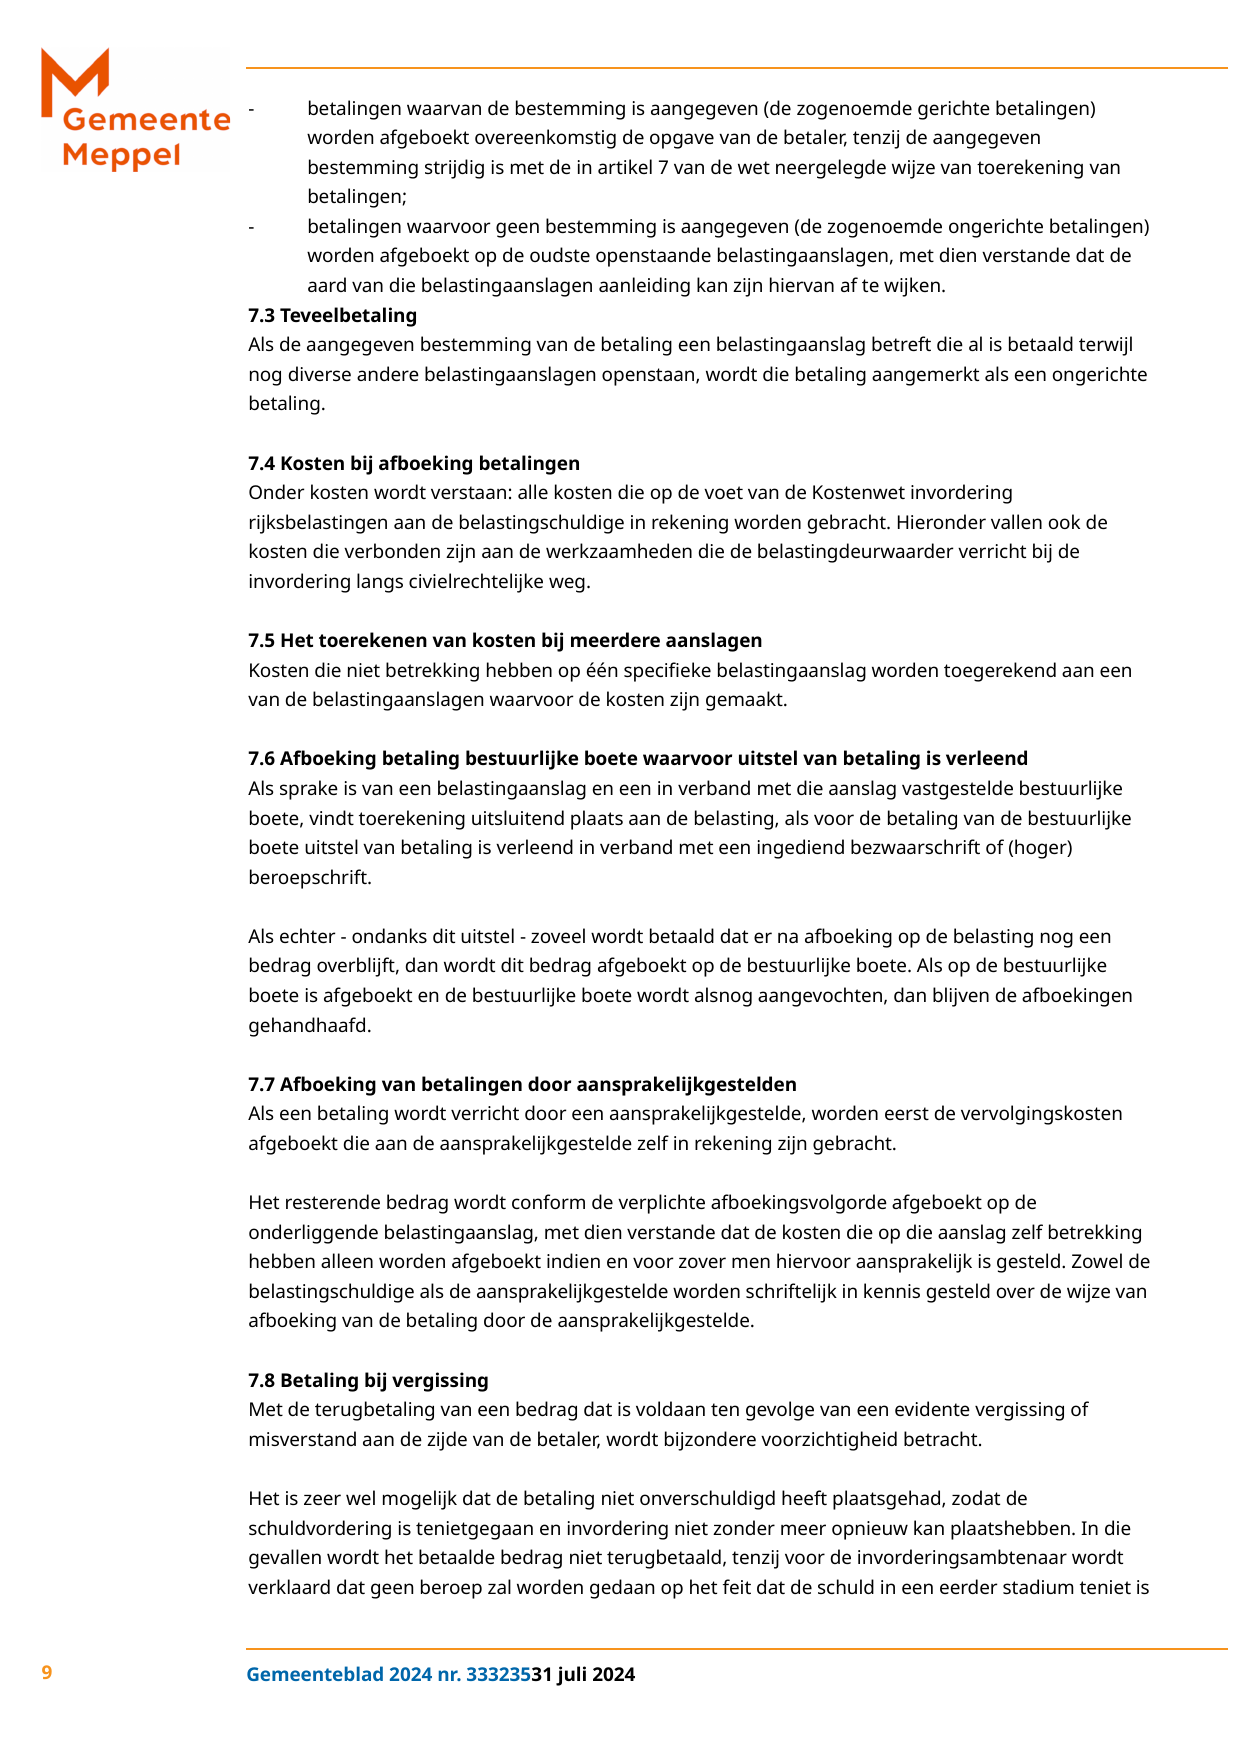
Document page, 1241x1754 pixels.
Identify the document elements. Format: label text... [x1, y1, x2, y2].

text 7.4 Kosten bij afboeking betalingen [248, 450, 1152, 476]
picture [41, 47, 231, 172]
text Als een betaling wordt verricht door een aansprakelijkgestelde, worden eerst de vervolgingskosten afgeboekt die aan de aansprakelijkgestelde zelf in rekening zijn gebracht. [248, 1101, 1152, 1156]
text 7.8 Betaling bij vergissing [248, 1367, 1152, 1393]
list betalingen waarvan de bestemming is aangegeven (de zogenoemde gerichte betalingen) worden afgeboekt overeenkomstig de opgave van de betaler, tenzij de aangegeven bestemming strijdig is met de in artikel 7 van de wet neergelegde wijze van toerekening van betalingen; [248, 95, 1152, 209]
text 7.3 Teveelbetaling [248, 302, 1152, 328]
list betalingen waarvoor geen bestemming is aangegeven (de zogenoemde ongerichte betalingen) worden afgeboekt op de oudste openstaande belastingaanslagen, met dien verstande dat de aard van die belastingaanslagen aanleiding kan zijn hiervan af te wijken. [248, 213, 1152, 298]
text 7.5 Het toerekenen van kosten bij meerdere aanslagen [248, 627, 1152, 653]
text Als sprake is van een belastingaanslag en een in verband met die aanslag vastgestelde bestuurlijke boete, vindt toerekening uitsluitend plaats aan de belasting, als voor de betaling van de bestuurlijke boete uitstel van betaling is verleend in verband met een ingediend bezwaarschrift of (hoger) beroepschrift. [248, 775, 1152, 890]
text Kosten die niet betrekking hebben op één specifieke belastingaanslag worden toegerekend aan een van de belastingaanslagen waarvoor de kosten zijn gemaakt. [248, 657, 1152, 712]
text Als de aangegeven bestemming van de betaling een belastingaanslag betreft die al is betaald terwijl nog diverse andere belastingaanslagen openstaan, wordt die betaling aangemerkt als een ongerichte betaling. [248, 331, 1152, 416]
text Als echter - ondanks dit uitstel - zoveel wordt betaald dat er na afboeking op de belasting nog een bedrag overblijft, dan wordt dit bedrag afgeboekt op de bestuurlijke boete. Als op de bestuurlijke boete is afgeboekt en de bestuurlijke boete wordt alsnog aangevochten, dan blijven de afboekingen gehandhaafd. [248, 923, 1152, 1038]
text Onder kosten wordt verstaan: alle kosten die op de voet van de Kostenwet invordering rijksbelastingen aan de belastingschuldige in rekening worden gebracht. Hieronder vallen ook de kosten die verbonden zijn aan de werkzaamheden die de belastingdeurwaarder verricht bij de invordering langs civielrechtelijke weg. [248, 479, 1152, 594]
text Met de terugbetaling van een bedrag dat is voldaan ten gevolge van een evidente vergissing of misverstand aan de zijde van de betaler, wordt bijzondere voorzichtigheid betracht. [248, 1396, 1152, 1452]
text Het is zeer wel mogelijk dat de betaling niet onverschuldigd heeft plaatsgehad, zodat de schuldvordering is tenietgegaan en invordering niet zonder meer opnieuw kan plaatshebben. In die gevallen wordt het betaalde bedrag niet terugbetaald, tenzij voor de invorderingsambtenaar wordt verklaard dat geen beroep zal worden gedaan op het feit dat de schuld in een eerder stadium teniet is [248, 1485, 1152, 1600]
text 7.6 Afboeking betaling bestuurlijke boete waarvoor uitstel van betaling is verleend [248, 746, 1152, 771]
text 7.7 Afboeking van betalingen door aansprakelijkgestelden [248, 1071, 1152, 1097]
text Het resterende bedrag wordt conform de verplichte afboekingsvolgorde afgeboekt op de onderliggende belastingaanslag, met dien verstande dat de kosten die op die aanslag zelf betrekking hebben alleen worden afgeboekt indien en voor zover men hiervoor aansprakelijk is gesteld. Zowel de belastingschuldige als de aansprakelijkgestelde worden schriftelijk in kennis gesteld over de wijze van afboeking van de betaling door de aansprakelijkgestelde. [248, 1189, 1152, 1333]
